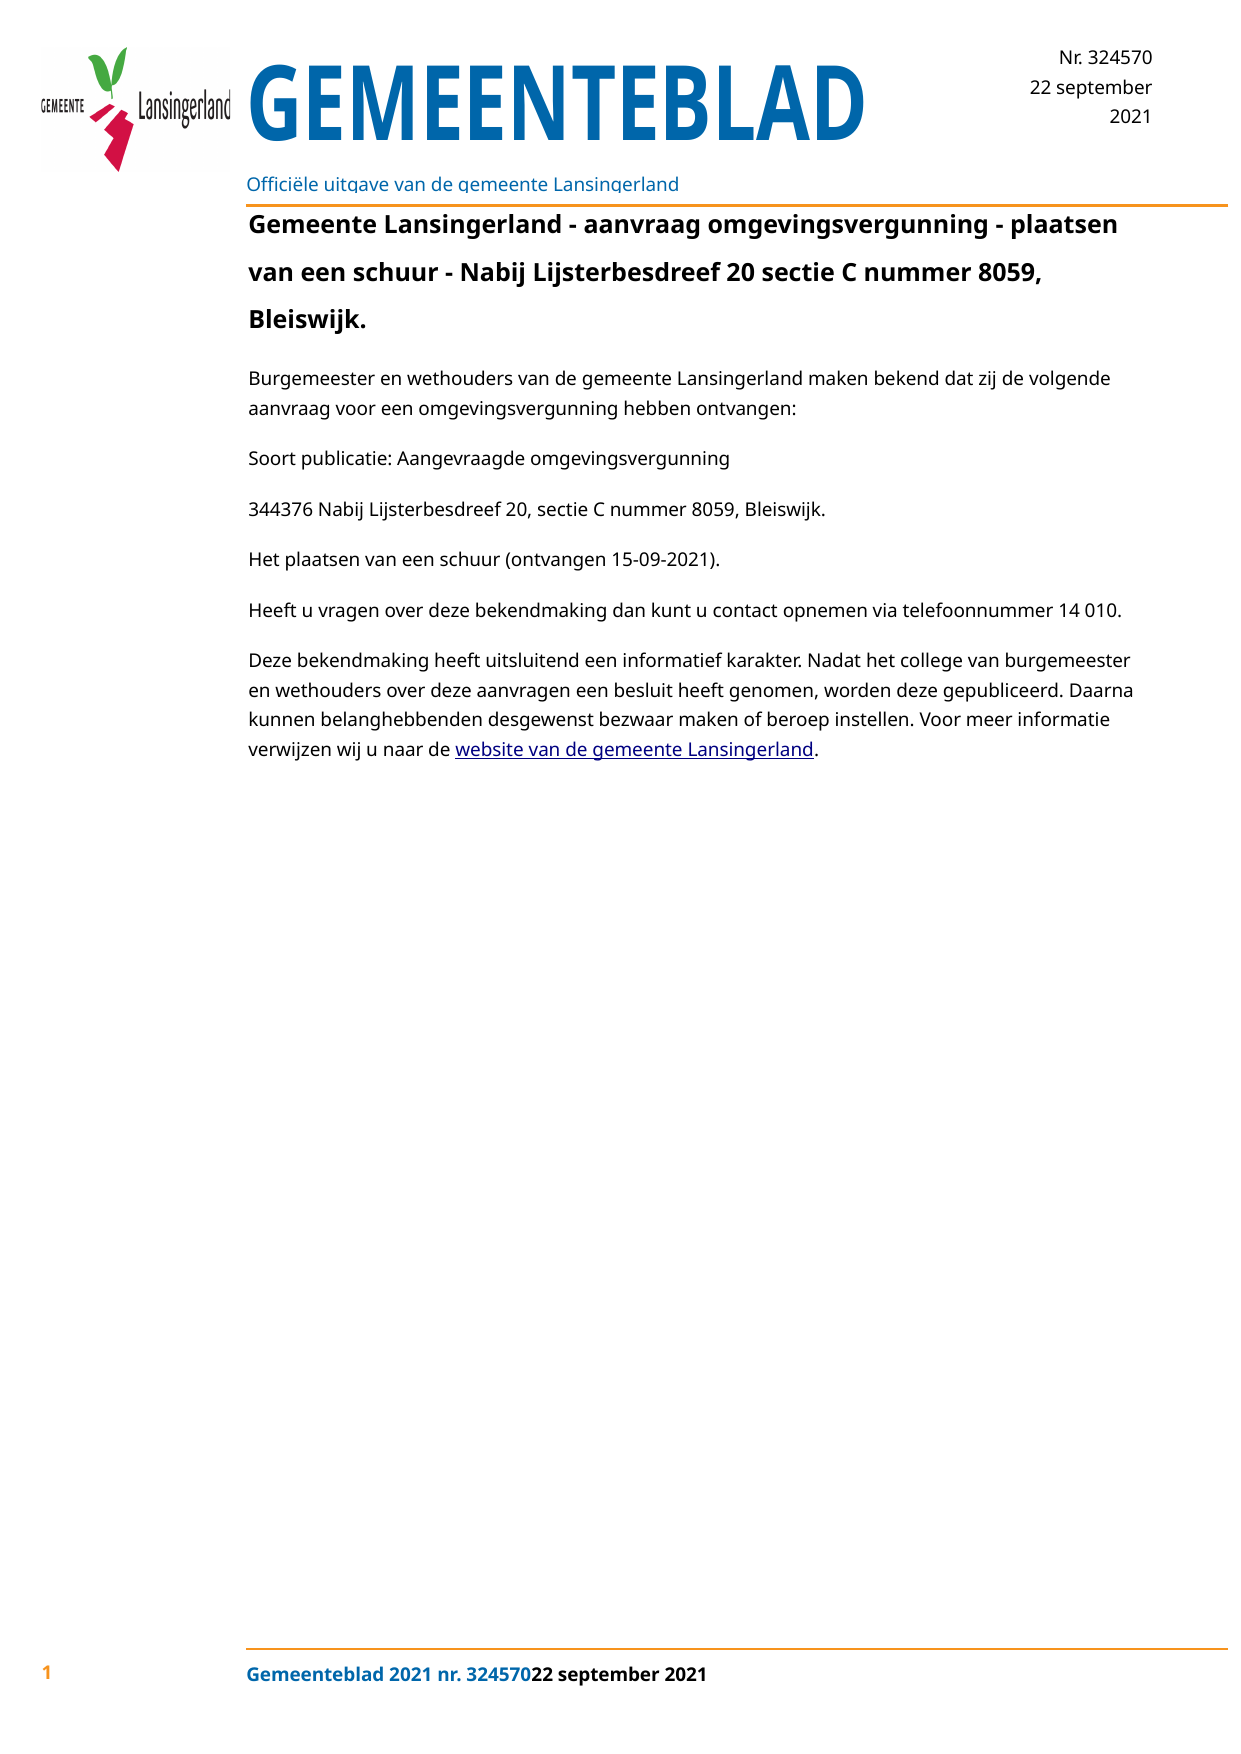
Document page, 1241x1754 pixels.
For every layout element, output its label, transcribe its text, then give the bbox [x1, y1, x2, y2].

text Soort publicatie: Aangevraagde omgevingsvergunning [248, 446, 1152, 471]
text 344376 Nabij Lijsterbesdreef 20, sectie C nummer 8059, Bleiswijk. [248, 496, 1152, 522]
text Burgemeester en wethouders van de gemeente Lansingerland maken bekend dat zij de volgende aanvraag voor een omgevingsvergunning hebben ontvangen: [248, 366, 1152, 421]
picture [41, 47, 231, 172]
text Deze bekendmaking heeft uitsluitend een informatief karakter. Nadat het college van burgemeester en wethouders over deze aanvragen een besluit heeft genomen, worden deze gepubliceerd. Daarna kunnen belanghebbenden desgewenst bezwaar maken of beroep instellen. Voor meer informatie verwijzen wij u naar de website van de gemeente Lansingerland. [248, 647, 1152, 762]
text Heeft u vragen over deze bekendmaking dan kunt u contact opnemen via telefoonnummer 14 010. [248, 597, 1152, 622]
text Het plaatsen van een schuur (ontvangen 15-09-2021). [248, 546, 1152, 572]
text Gemeente Lansingerland - aanvraag omgevingsvergunning - plaatsen van een schuur - Nabij Lijsterbesdreef 20 sectie C nummer 8059, Bleiswijk. [248, 207, 1152, 336]
